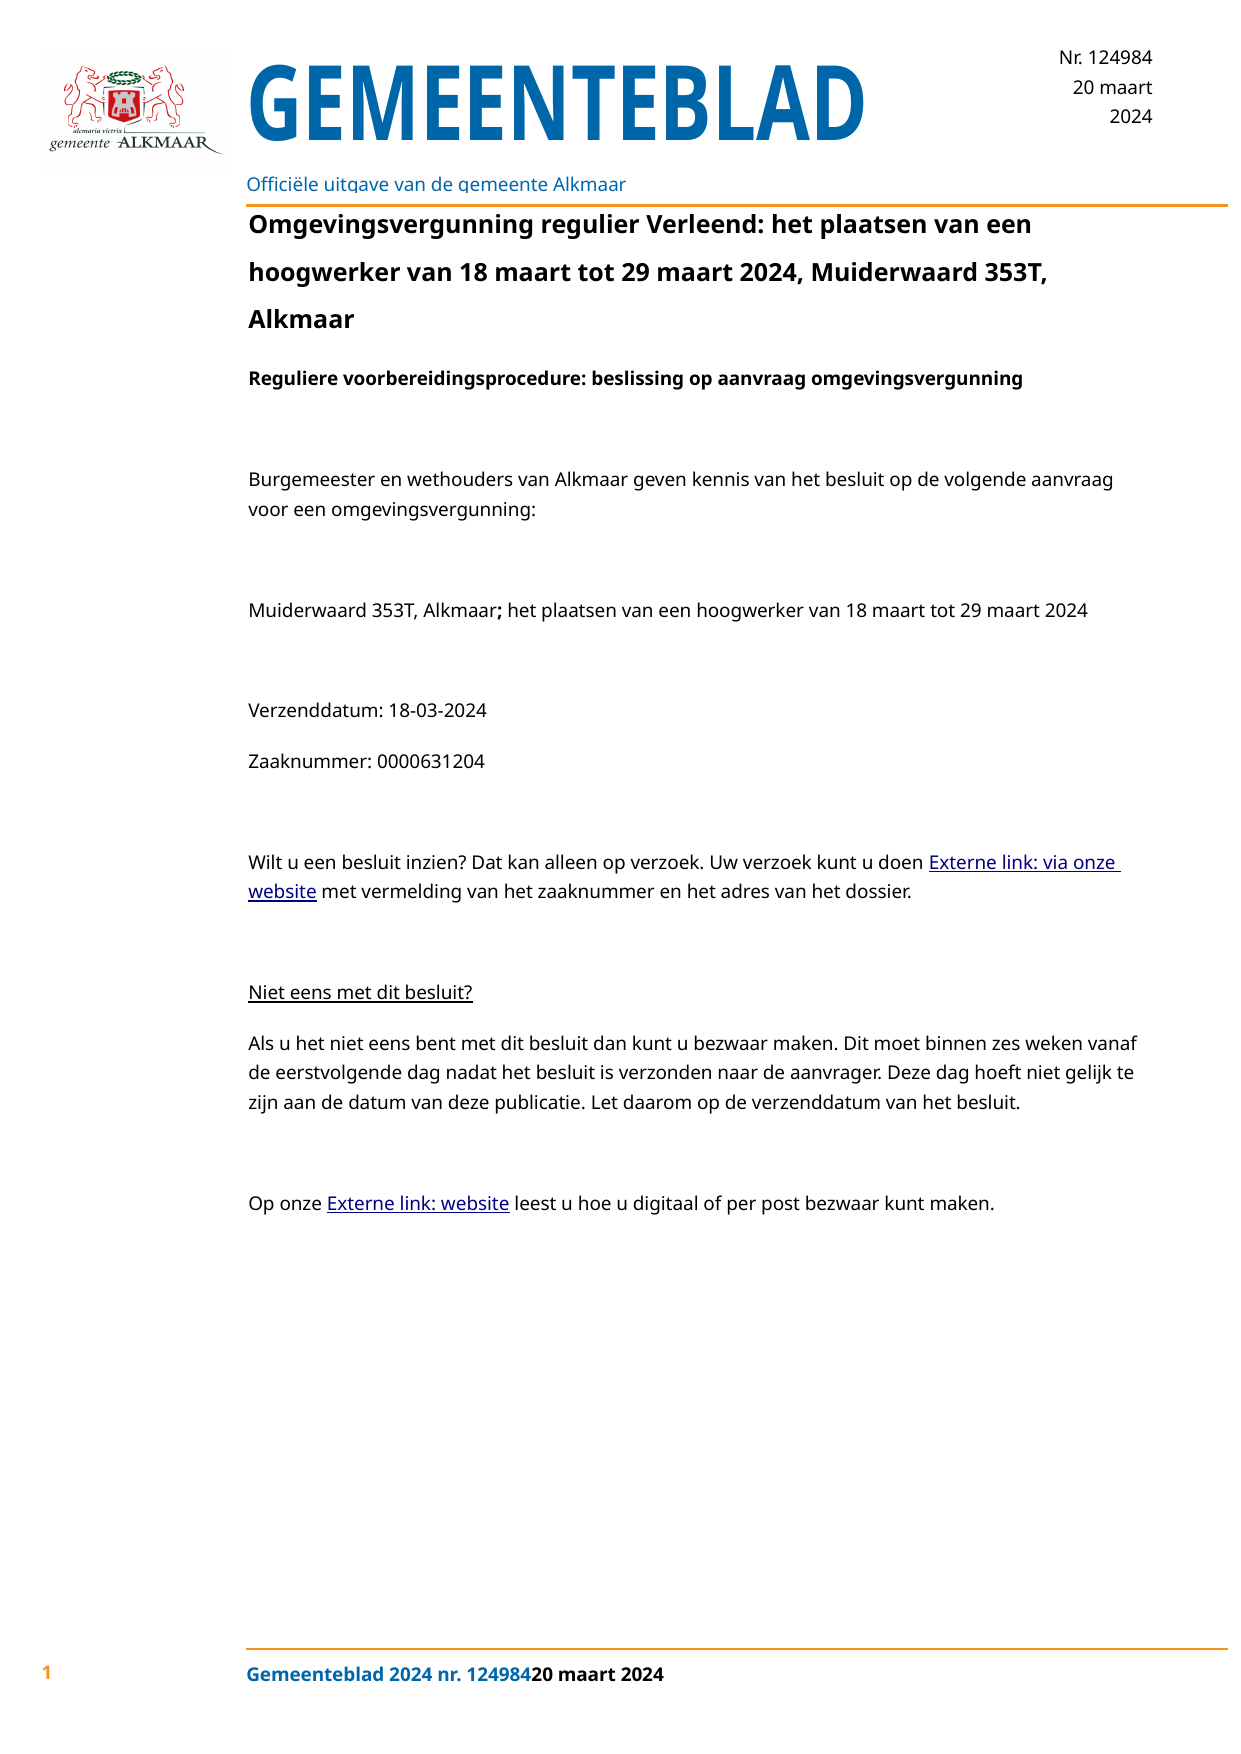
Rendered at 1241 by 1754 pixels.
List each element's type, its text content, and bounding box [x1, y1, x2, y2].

text Burgemeester en wethouders van Alkmaar geven kennis van het besluit op de volgende aanvraag voor een omgevingsvergunning: [248, 466, 1152, 522]
text Verzenddatum: 18-03-2024 [248, 698, 1152, 723]
text Zaaknummer: 0000631204 [248, 748, 1152, 774]
text Op onze Externe link: website leest u hoe u digitaal of per post bezwaar kunt maken. [248, 1190, 1152, 1215]
text Muiderwaard 353T, Alkmaar; het plaatsen van een hoogwerker van 18 maart tot 29 maart 2024 [248, 597, 1152, 622]
text Als u het niet eens bent met dit besluit dan kunt u bezwaar maken. Dit moet binnen zes weken vanaf de eerstvolgende dag nadat het besluit is verzonden naar de aanvrager. Deze dag hoeft niet gelijk te zijn aan de datum van deze publicatie. Let daarom op de verzenddatum van het besluit. [248, 1030, 1152, 1114]
picture [41, 47, 231, 172]
text Omgevingsvergunning regulier Verleend: het plaatsen van een hoogwerker van 18 maart tot 29 maart 2024, Muiderwaard 353T, Alkmaar [248, 207, 1152, 336]
text Wilt u een besluit inzien? Dat kan alleen op verzoek. Uw verzoek kunt u doen Externe link: via onze website met vermelding van het zaaknummer en het adres van het dossier. [248, 849, 1152, 904]
text Niet eens met dit besluit? [248, 979, 1152, 1005]
text Reguliere voorbereidingsprocedure: beslissing op aanvraag omgevingsvergunning [248, 366, 1152, 391]
